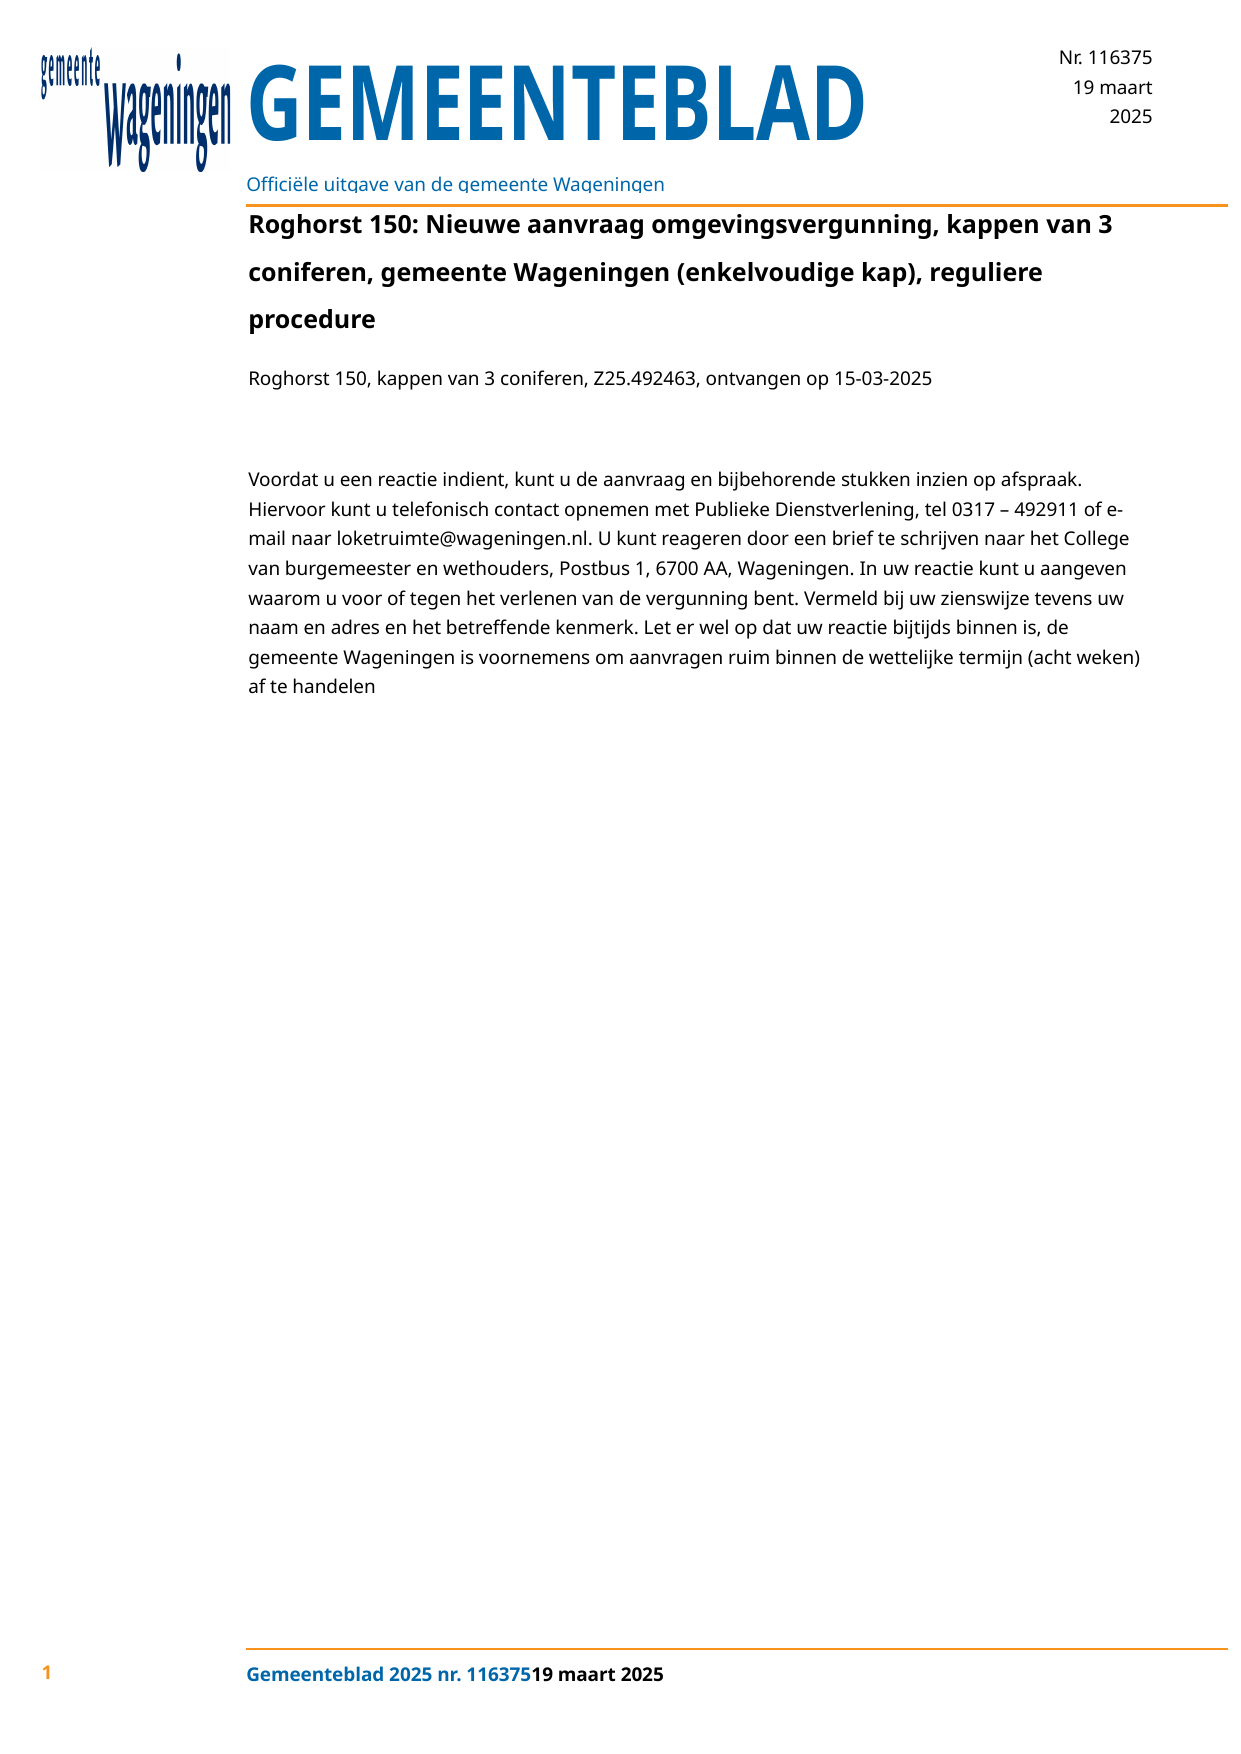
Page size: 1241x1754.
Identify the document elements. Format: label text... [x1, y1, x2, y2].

text Roghorst 150, kappen van 3 coniferen, Z25.492463, ontvangen op 15-03-2025 [248, 366, 1152, 391]
picture [41, 47, 231, 172]
text Voordat u een reactie indient, kunt u de aanvraag en bijbehorende stukken inzien op afspraak. Hiervoor kunt u telefonisch contact opnemen met Publieke Dienstverlening, tel 0317 – 492911 of e-mail naar loketruimte@wageningen.nl. U kunt reageren door een brief te schrijven naar het College van burgemeester en wethouders, Postbus 1, 6700 AA, Wageningen. In uw reactie kunt u aangeven waarom u voor of tegen het verlenen van de vergunning bent. Vermeld bij uw zienswijze tevens uw naam en adres en het betreffende kenmerk. Let er wel op dat uw reactie bijtijds binnen is, de gemeente Wageningen is voornemens om aanvragen ruim binnen de wettelijke termijn (acht weken) af te handelen [248, 466, 1152, 699]
text Roghorst 150: Nieuwe aanvraag omgevingsvergunning, kappen van 3 coniferen, gemeente Wageningen (enkelvoudige kap), reguliere procedure [248, 207, 1152, 336]
